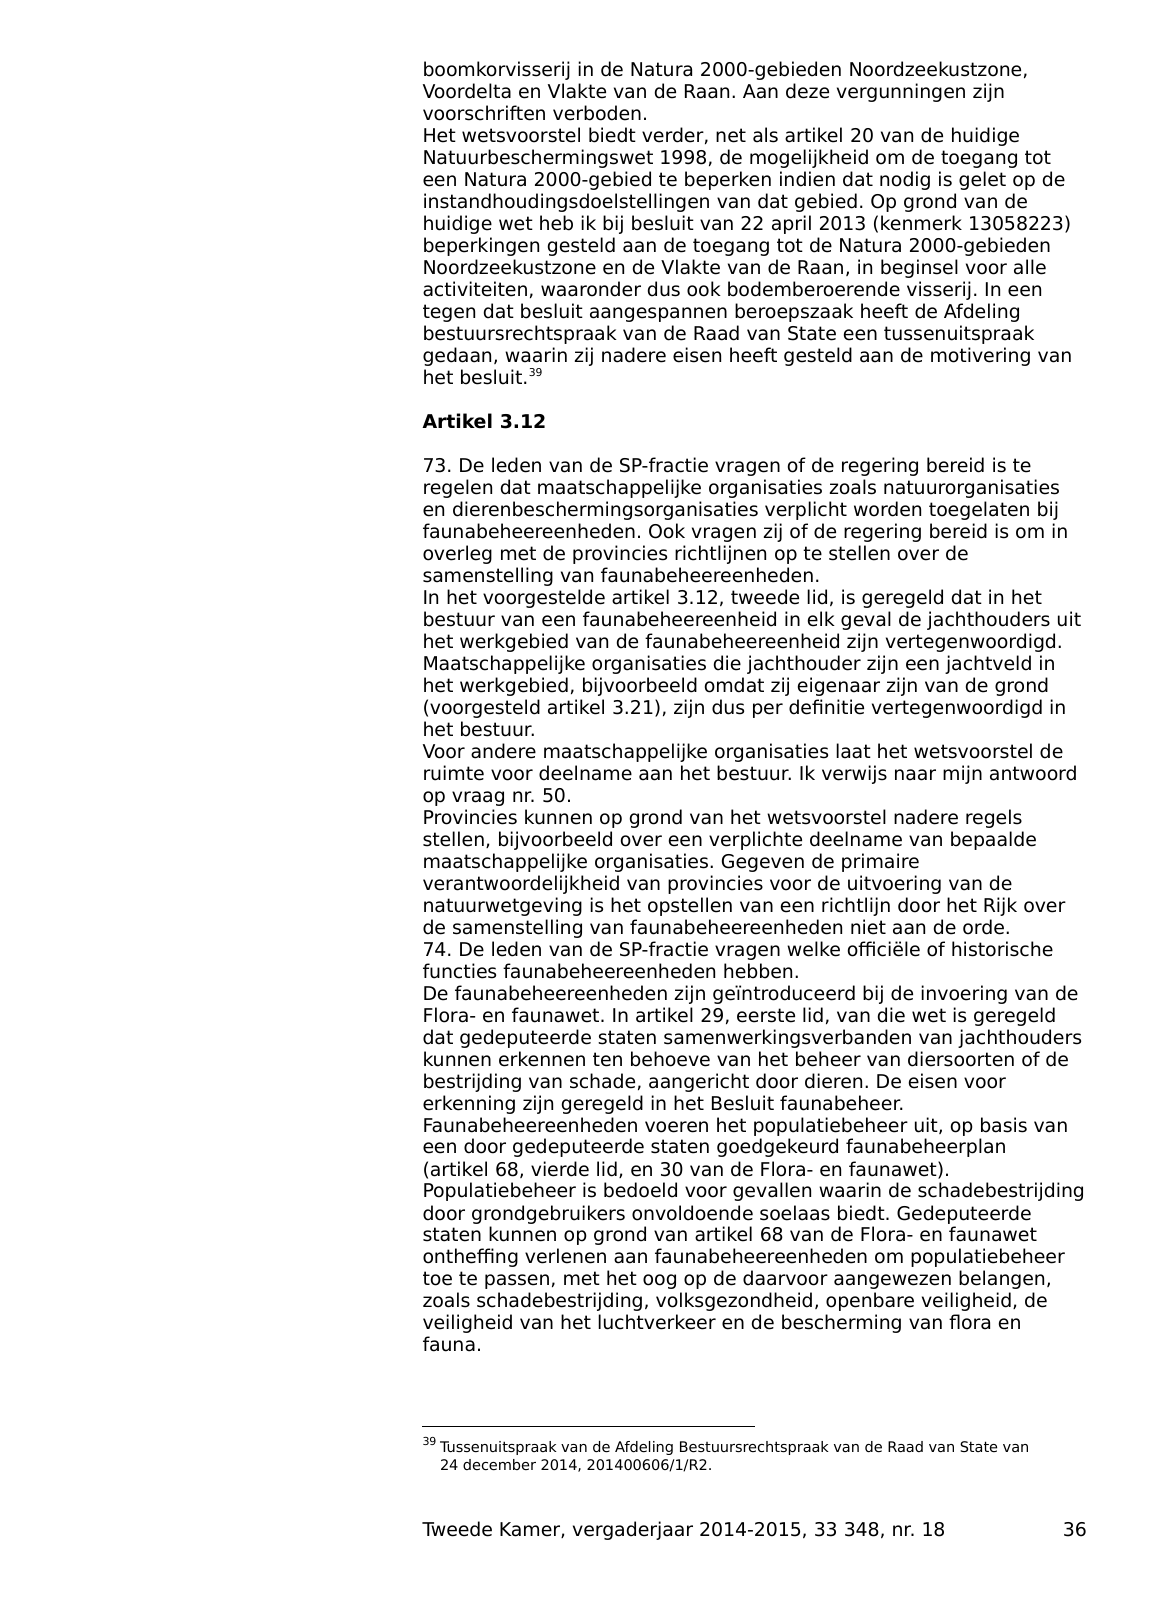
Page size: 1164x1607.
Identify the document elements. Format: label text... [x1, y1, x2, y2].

text De faunabeheereenheden zijn geïntroduceerd bij de invoering van de Flora- en faunawet. In artikel 29, eerste lid, van die wet is geregeld dat gedeputeerde staten samenwerkingsverbanden van jachthouders kunnen erkennen ten behoeve van het beheer van diersoorten of de bestrijding van schade, aangericht door dieren. De eisen voor erkenning zijn geregeld in het Besluit faunabeheer. [422, 983, 1087, 1114]
text Tussenuitspraak van de Afdeling Bestuursrechtspraak van de Raad van State van 24 december 2014, 201400606/1/R2. [422, 1435, 1087, 1474]
text boomkorvisserij in de Natura 2000-gebieden Noordzeekustzone, Voordelta en Vlakte van de Raan. Aan deze vergunningen zijn voorschriften verboden. [422, 59, 1087, 125]
text Faunabeheereenheden voeren het populatiebeheer uit, op basis van een door gedeputeerde staten goedgekeurd faunabeheerplan (artikel 68, vierde lid, en 30 van de Flora- en faunawet). Populatiebeheer is bedoeld voor gevallen waarin de schadebestrijding door grondgebruikers onvoldoende soelaas biedt. Gedeputeerde staten kunnen op grond van artikel 68 van de Flora- en faunawet ontheffing verlenen aan faunabeheereenheden om populatiebeheer toe te passen, met het oog op de daarvoor aangewezen belangen, zoals schadebestrijding, volksgezondheid, openbare veiligheid, de veiligheid van het luchtverkeer en de bescherming van flora en fauna. [422, 1114, 1087, 1356]
text In het voorgestelde artikel 3.12, tweede lid, is geregeld dat in het bestuur van een faunabeheereenheid in elk geval de jachthouders uit het werkgebied van de faunabeheereenheid zijn vertegenwoordigd. Maatschappelijke organisaties die jachthouder zijn een jachtveld in het werkgebied, bijvoorbeeld omdat zij eigenaar zijn van de grond (voorgesteld artikel 3.21), zijn dus per definitie vertegenwoordigd in het bestuur. [422, 587, 1087, 741]
subtitle Artikel 3.12 [422, 411, 1087, 433]
text Provincies kunnen op grond van het wetsvoorstel nadere regels stellen, bijvoorbeeld over een verplichte deelname van bepaalde maatschappelijke organisaties. Gegeven de primaire verantwoordelijkheid van provincies voor de uitvoering van de natuurwetgeving is het opstellen van een richtlijn door het Rijk over de samenstelling van faunabeheereenheden niet aan de orde. [422, 807, 1087, 939]
text Voor andere maatschappelijke organisaties laat het wetsvoorstel de ruimte voor deelname aan het bestuur. Ik verwijs naar mijn antwoord op vraag nr. 50. [422, 741, 1087, 807]
text 73. De leden van de SP-fractie vragen of de regering bereid is te regelen dat maatschappelijke organisaties zoals natuurorganisaties en dierenbeschermingsorganisaties verplicht worden toegelaten bij faunabeheereenheden. Ook vragen zij of de regering bereid is om in overleg met de provincies richtlijnen op te stellen over de samenstelling van faunabeheereenheden. [422, 455, 1087, 587]
text Het wetsvoorstel biedt verder, net als artikel 20 van de huidige Natuurbeschermingswet 1998, de mogelijkheid om de toegang tot een Natura 2000-gebied te beperken indien dat nodig is gelet op de instandhoudingsdoelstellingen van dat gebied. Op grond van de huidige wet heb ik bij besluit van 22 april 2013 (kenmerk 13058223) beperkingen gesteld aan de toegang tot de Natura 2000-gebieden Noordzeekustzone en de Vlakte van de Raan, in beginsel voor alle activiteiten, waaronder dus ook bodemberoerende visserij. In een tegen dat besluit aangespannen beroepszaak heeft de Afdeling bestuursrechtspraak van de Raad van State een tussenuitspraak gedaan, waarin zij nadere eisen heeft gesteld aan de motivering van het besluit. [422, 125, 1087, 389]
text 74. De leden van de SP-fractie vragen welke officiële of historische functies faunabeheereenheden hebben. [422, 939, 1087, 983]
